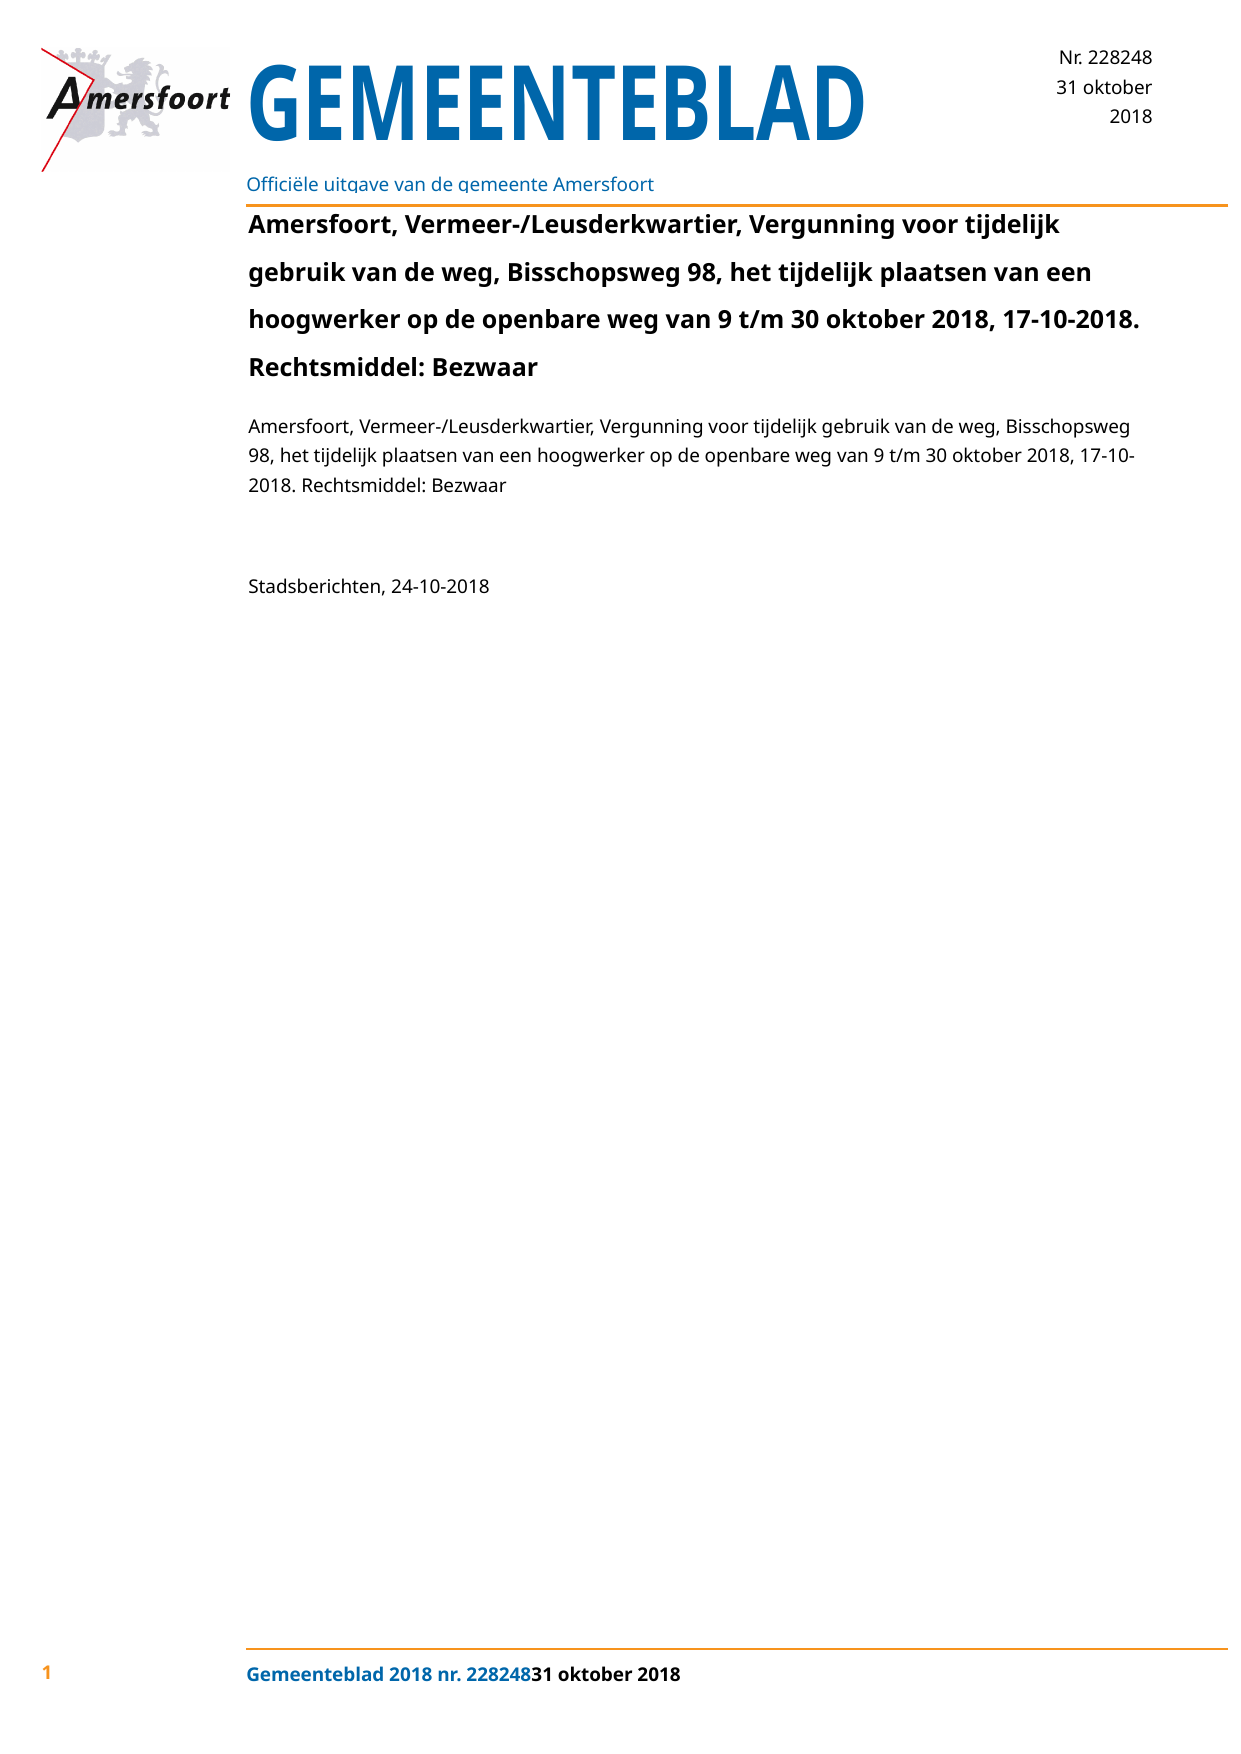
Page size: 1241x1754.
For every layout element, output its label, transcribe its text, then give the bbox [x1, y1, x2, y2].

text Amersfoort, Vermeer-/Leusderkwartier, Vergunning voor tijdelijk gebruik van de weg, Bisschopsweg 98, het tijdelijk plaatsen van een hoogwerker op de openbare weg van 9 t/m 30 oktober 2018, 17-10-2018. Rechtsmiddel: Bezwaar [248, 413, 1152, 498]
picture [41, 47, 231, 172]
text Amersfoort, Vermeer-/Leusderkwartier, Vergunning voor tijdelijk gebruik van de weg, Bisschopsweg 98, het tijdelijk plaatsen van een hoogwerker op de openbare weg van 9 t/m 30 oktober 2018, 17-10-2018. Rechtsmiddel: Bezwaar [248, 207, 1152, 384]
text Stadsberichten, 24-10-2018 [248, 573, 1152, 599]
